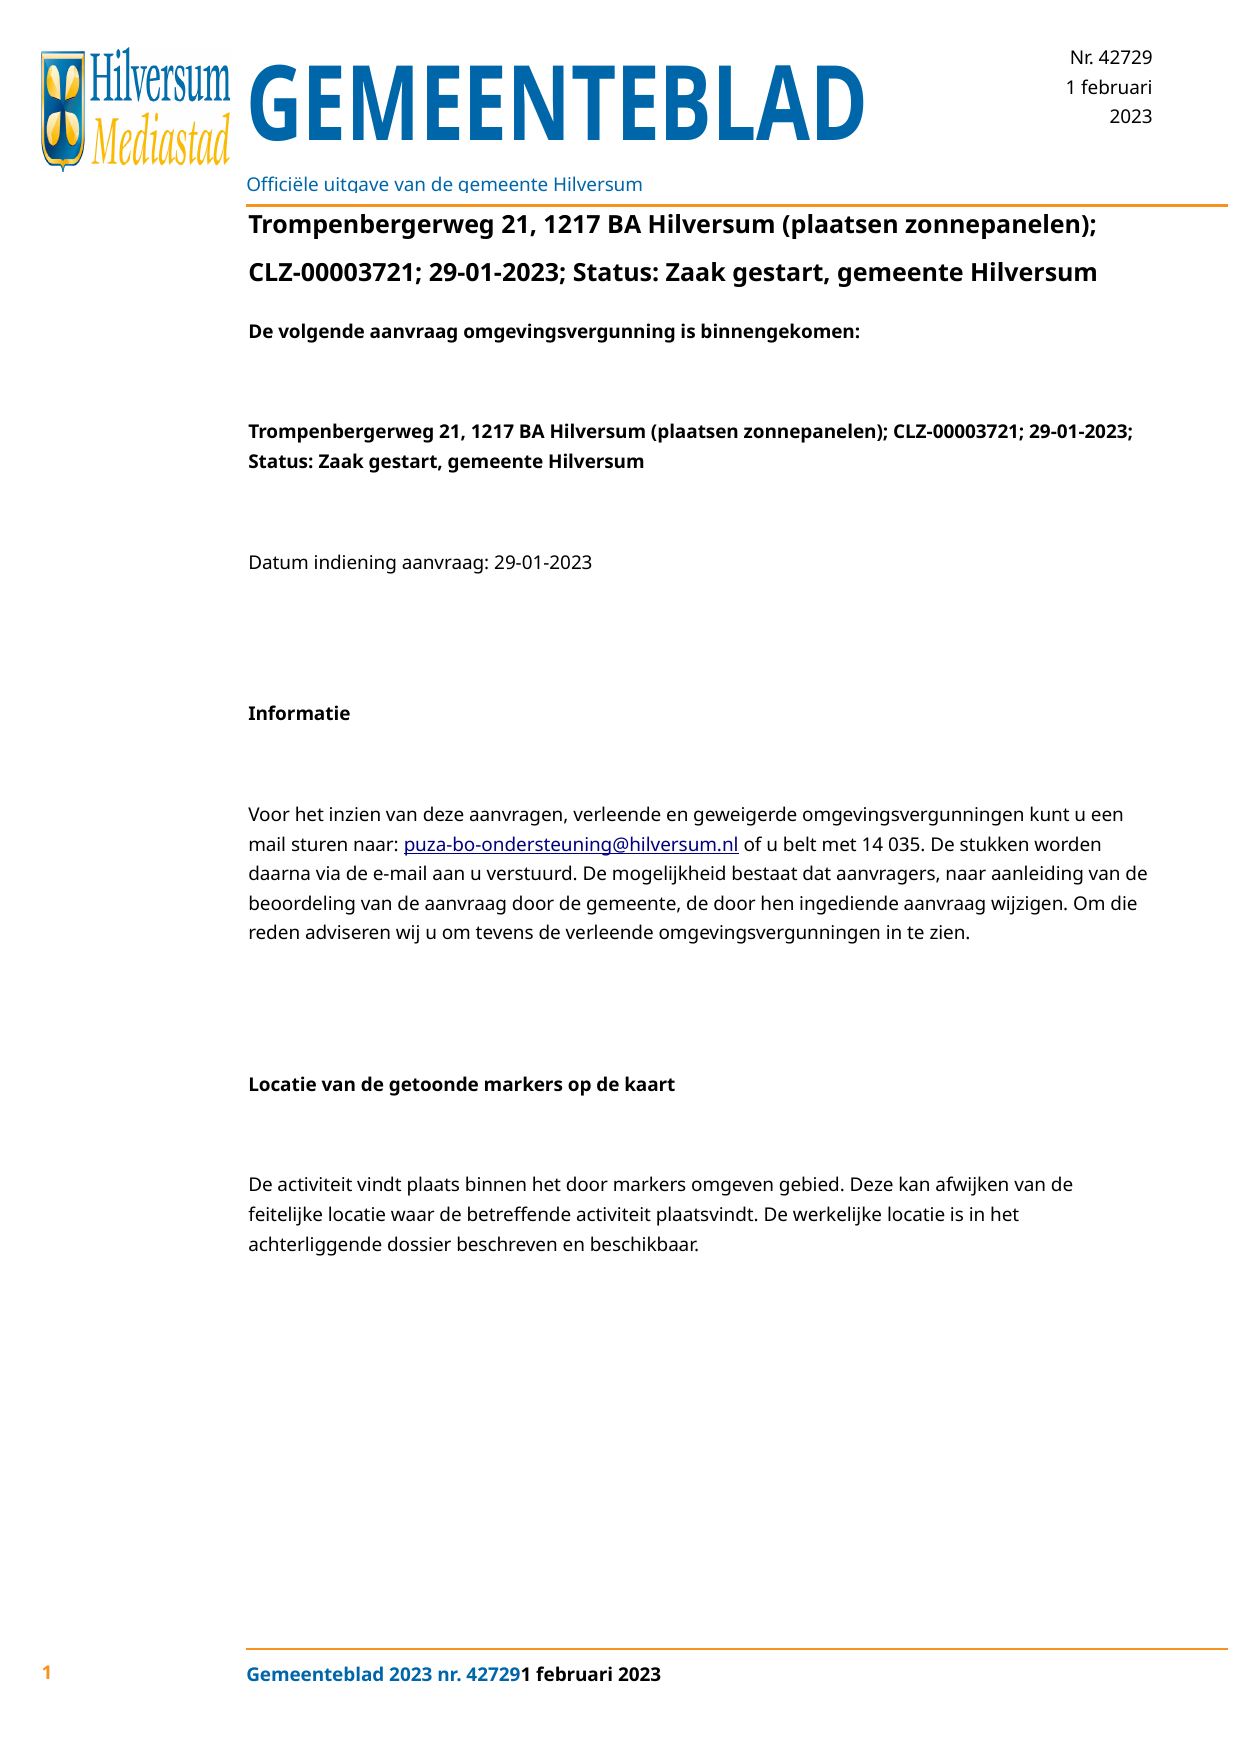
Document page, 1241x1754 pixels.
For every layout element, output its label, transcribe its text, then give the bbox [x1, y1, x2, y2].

text Trompenbergerweg 21, 1217 BA Hilversum (plaatsen zonnepanelen); CLZ-00003721; 29-01-2023; Status: Zaak gestart, gemeente Hilversum [248, 207, 1152, 288]
text Voor het inzien van deze aanvragen, verleende en geweigerde omgevingsvergunningen kunt u een mail sturen naar: puza-bo-ondersteuning@hilversum.nl of u belt met 14 035. De stukken worden daarna via de e-mail aan u verstuurd. De mogelijkheid bestaat dat aanvragers, naar aanleiding van de beoordeling van de aanvraag door de gemeente, de door hen ingediende aanvraag wijzigen. Om die reden adviseren wij u om tevens de verleende omgevingsvergunningen in te zien. [248, 801, 1152, 945]
text Informatie [248, 700, 1152, 726]
text Locatie van de getoonde markers op de kaart [248, 1071, 1152, 1097]
text De activiteit vindt plaats binnen het door markers omgeven gebied. Deze kan afwijken van de feitelijke locatie waar de betreffende activiteit plaatsvindt. De werkelijke locatie is in het achterliggende dossier beschreven en beschikbaar. [248, 1172, 1152, 1257]
picture [41, 47, 231, 172]
text Datum indiening aanvraag: 29-01-2023 [248, 549, 1152, 575]
text Trompenbergerweg 21, 1217 BA Hilversum (plaatsen zonnepanelen); CLZ-00003721; 29-01-2023; Status: Zaak gestart, gemeente Hilversum [248, 419, 1152, 474]
text De volgende aanvraag omgevingsvergunning is binnengekomen: [248, 318, 1152, 344]
